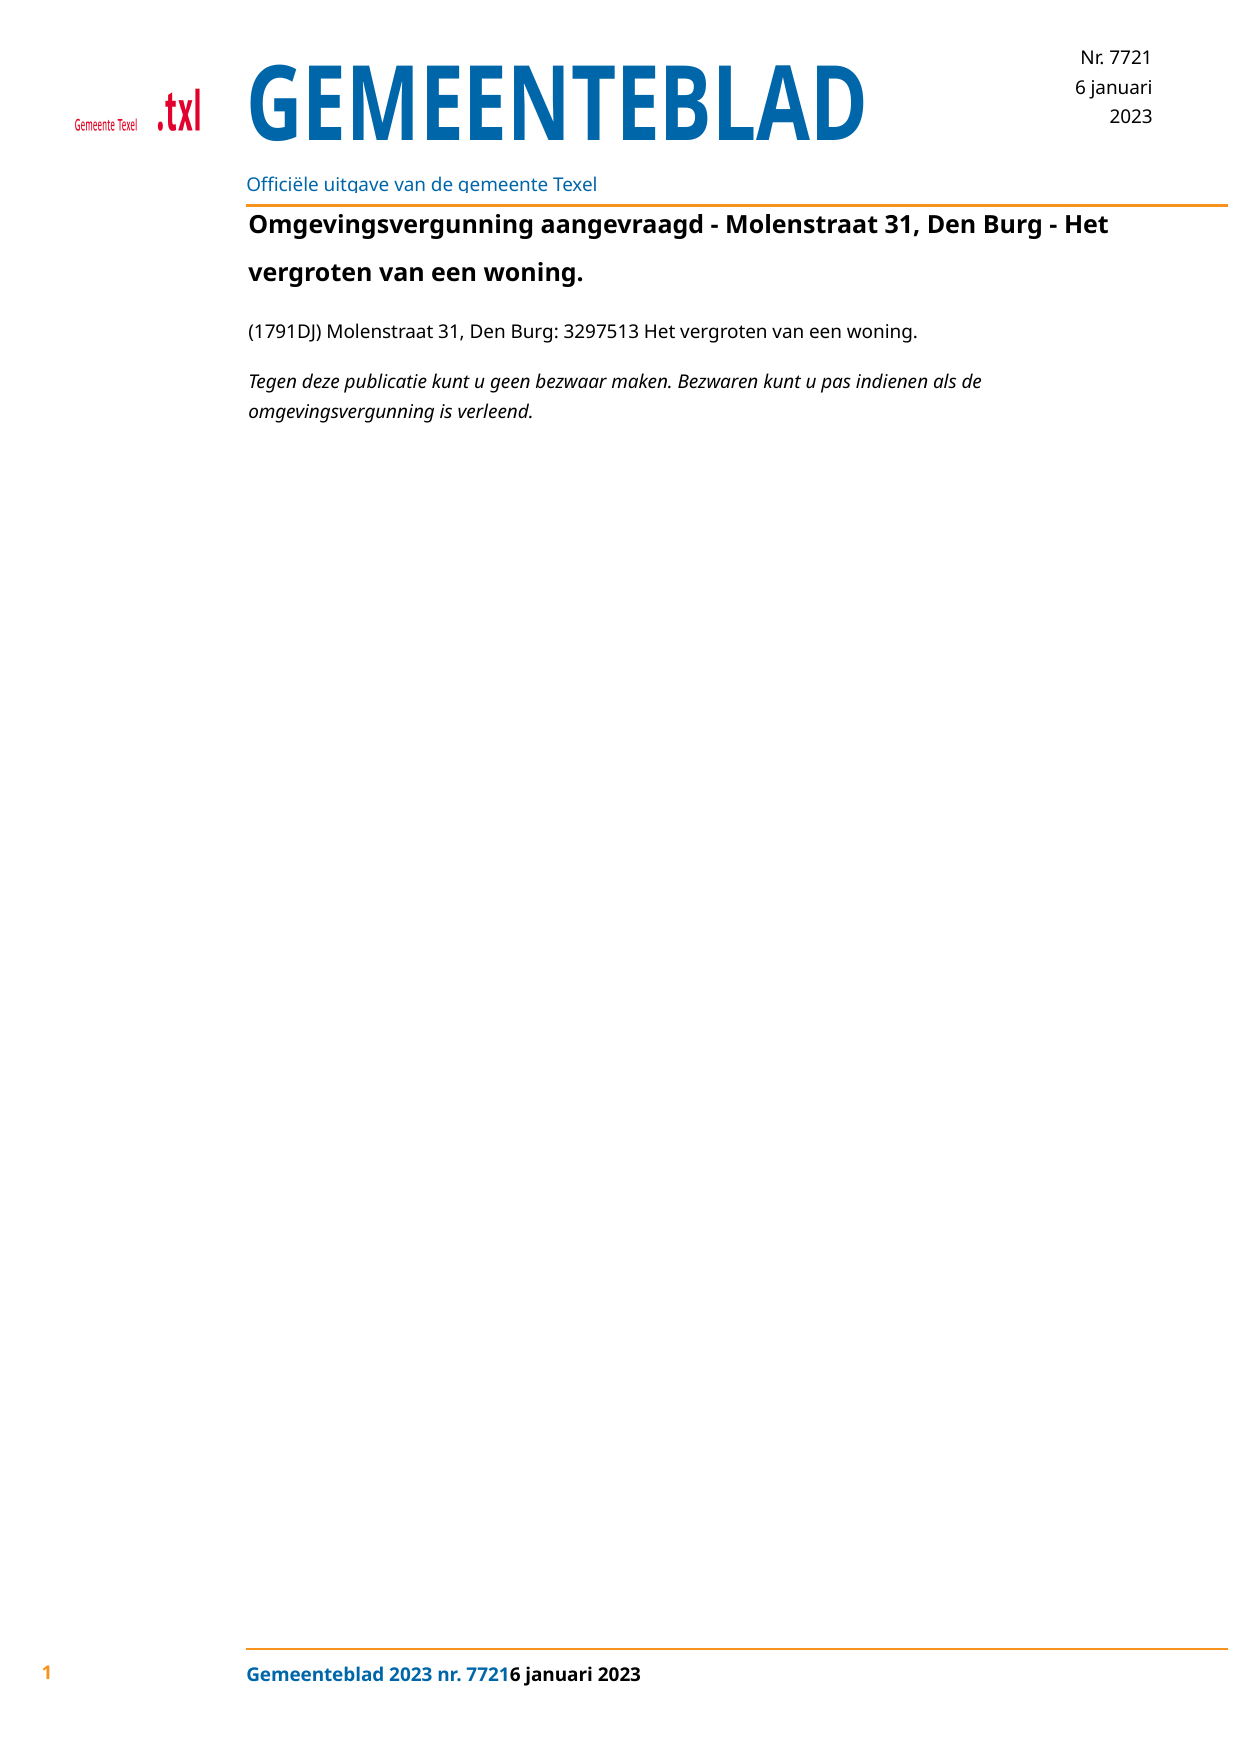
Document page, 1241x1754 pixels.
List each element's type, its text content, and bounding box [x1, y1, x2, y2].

text (1791DJ) Molenstraat 31, Den Burg: 3297513 Het vergroten van een woning. [248, 318, 1152, 344]
text Tegen deze publicatie kunt u geen bezwaar maken. Bezwaren kunt u pas indienen als de omgevingsvergunning is verleend. [248, 368, 1152, 424]
text Omgevingsvergunning aangevraagd - Molenstraat 31, Den Burg - Het vergroten van een woning. [248, 207, 1152, 288]
picture [41, 47, 231, 172]
